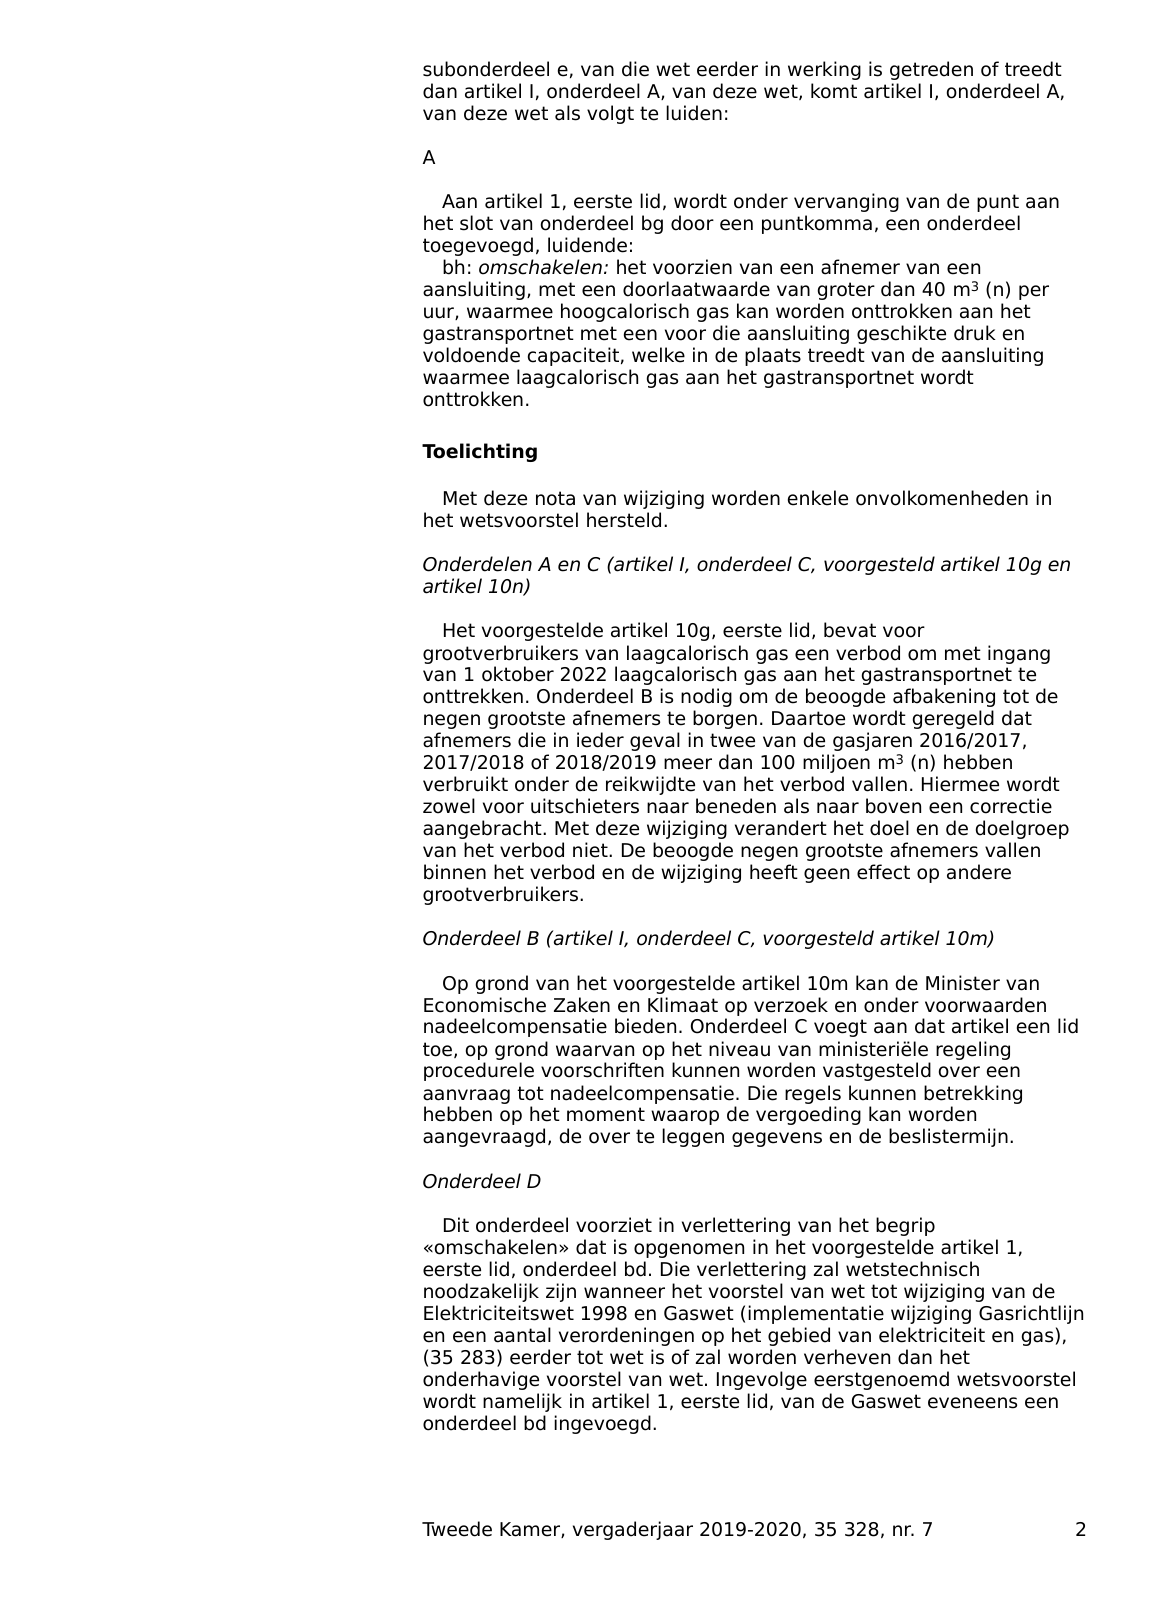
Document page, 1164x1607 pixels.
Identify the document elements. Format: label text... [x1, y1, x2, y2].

text Dit onderdeel voorziet in verlettering van het begrip «omschakelen» dat is opgenomen in het voorgestelde artikel 1, eerste lid, onderdeel bd. Die verlettering zal wetstechnisch noodzakelijk zijn wanneer het voorstel van wet tot wijziging van de Elektriciteitswet 1998 en Gaswet (implementatie wijziging Gasrichtlijn en een aantal verordeningen op het gebied van elektriciteit en gas), (35 283) eerder tot wet is of zal worden verheven dan het onderhavige voorstel van wet. Ingevolge eerstgenoemd wetsvoorstel wordt namelijk in artikel 1, eerste lid, van de Gaswet eveneens een onderdeel bd ingevoegd. [422, 1215, 1087, 1434]
subtitle Toelichting [422, 441, 1087, 463]
text Op grond van het voorgestelde artikel 10m kan de Minister van Economische Zaken en Klimaat op verzoek en onder voorwaarden nadeelcompensatie bieden. Onderdeel C voegt aan dat artikel een lid toe, op grond waarvan op het niveau van ministeriële regeling procedurele voorschriften kunnen worden vastgesteld over een aanvraag tot nadeelcompensatie. Die regels kunnen betrekking hebben op het moment waarop de vergoeding kan worden aangevraagd, de over te leggen gegevens en de beslistermijn. [422, 972, 1087, 1148]
subtitle Onderdelen A en C (artikel I, onderdeel C, voorgesteld artikel 10g en artikel 10n) [422, 554, 1087, 598]
text bh: omschakelen: het voorzien van een afnemer van een aansluiting, met een doorlaatwaarde van groter dan 40 m3 (n) per uur, waarmee hoogcalorisch gas kan worden onttrokken aan het gastransportnet met een voor die aansluiting geschikte druk en voldoende capaciteit, welke in de plaats treedt van de aansluiting waarmee laagcalorisch gas aan het gastransportnet wordt onttrokken. [422, 257, 1087, 411]
subtitle Onderdeel B (artikel I, onderdeel C, voorgesteld artikel 10m) [422, 928, 1087, 950]
text Het voorgestelde artikel 10g, eerste lid, bevat voor grootverbruikers van laagcalorisch gas een verbod om met ingang van 1 oktober 2022 laagcalorisch gas aan het gastransportnet te onttrekken. Onderdeel B is nodig om de beoogde afbakening tot de negen grootste afnemers te borgen. Daartoe wordt geregeld dat afnemers die in ieder geval in twee van de gasjaren 2016/2017, 2017/2018 of 2018/2019 meer dan 100 miljoen m3 (n) hebben verbruikt onder de reikwijdte van het verbod vallen. Hiermee wordt zowel voor uitschieters naar beneden als naar boven een correctie aangebracht. Met deze wijziging verandert het doel en de doelgroep van het verbod niet. De beoogde negen grootste afnemers vallen binnen het verbod en de wijziging heeft geen effect op andere grootverbruikers. [422, 620, 1087, 906]
text Met deze nota van wijziging worden enkele onvolkomenheden in het wetsvoorstel hersteld. [422, 488, 1087, 532]
subtitle Onderdeel D [422, 1171, 1087, 1192]
subtitle A [422, 147, 1087, 169]
text subonderdeel e, van die wet eerder in werking is getreden of treedt dan artikel I, onderdeel A, van deze wet, komt artikel I, onderdeel A, van deze wet als volgt te luiden: [422, 59, 1087, 125]
text Aan artikel 1, eerste lid, wordt onder vervanging van de punt aan het slot van onderdeel bg door een puntkomma, een onderdeel toegevoegd, luidende: [422, 191, 1087, 257]
